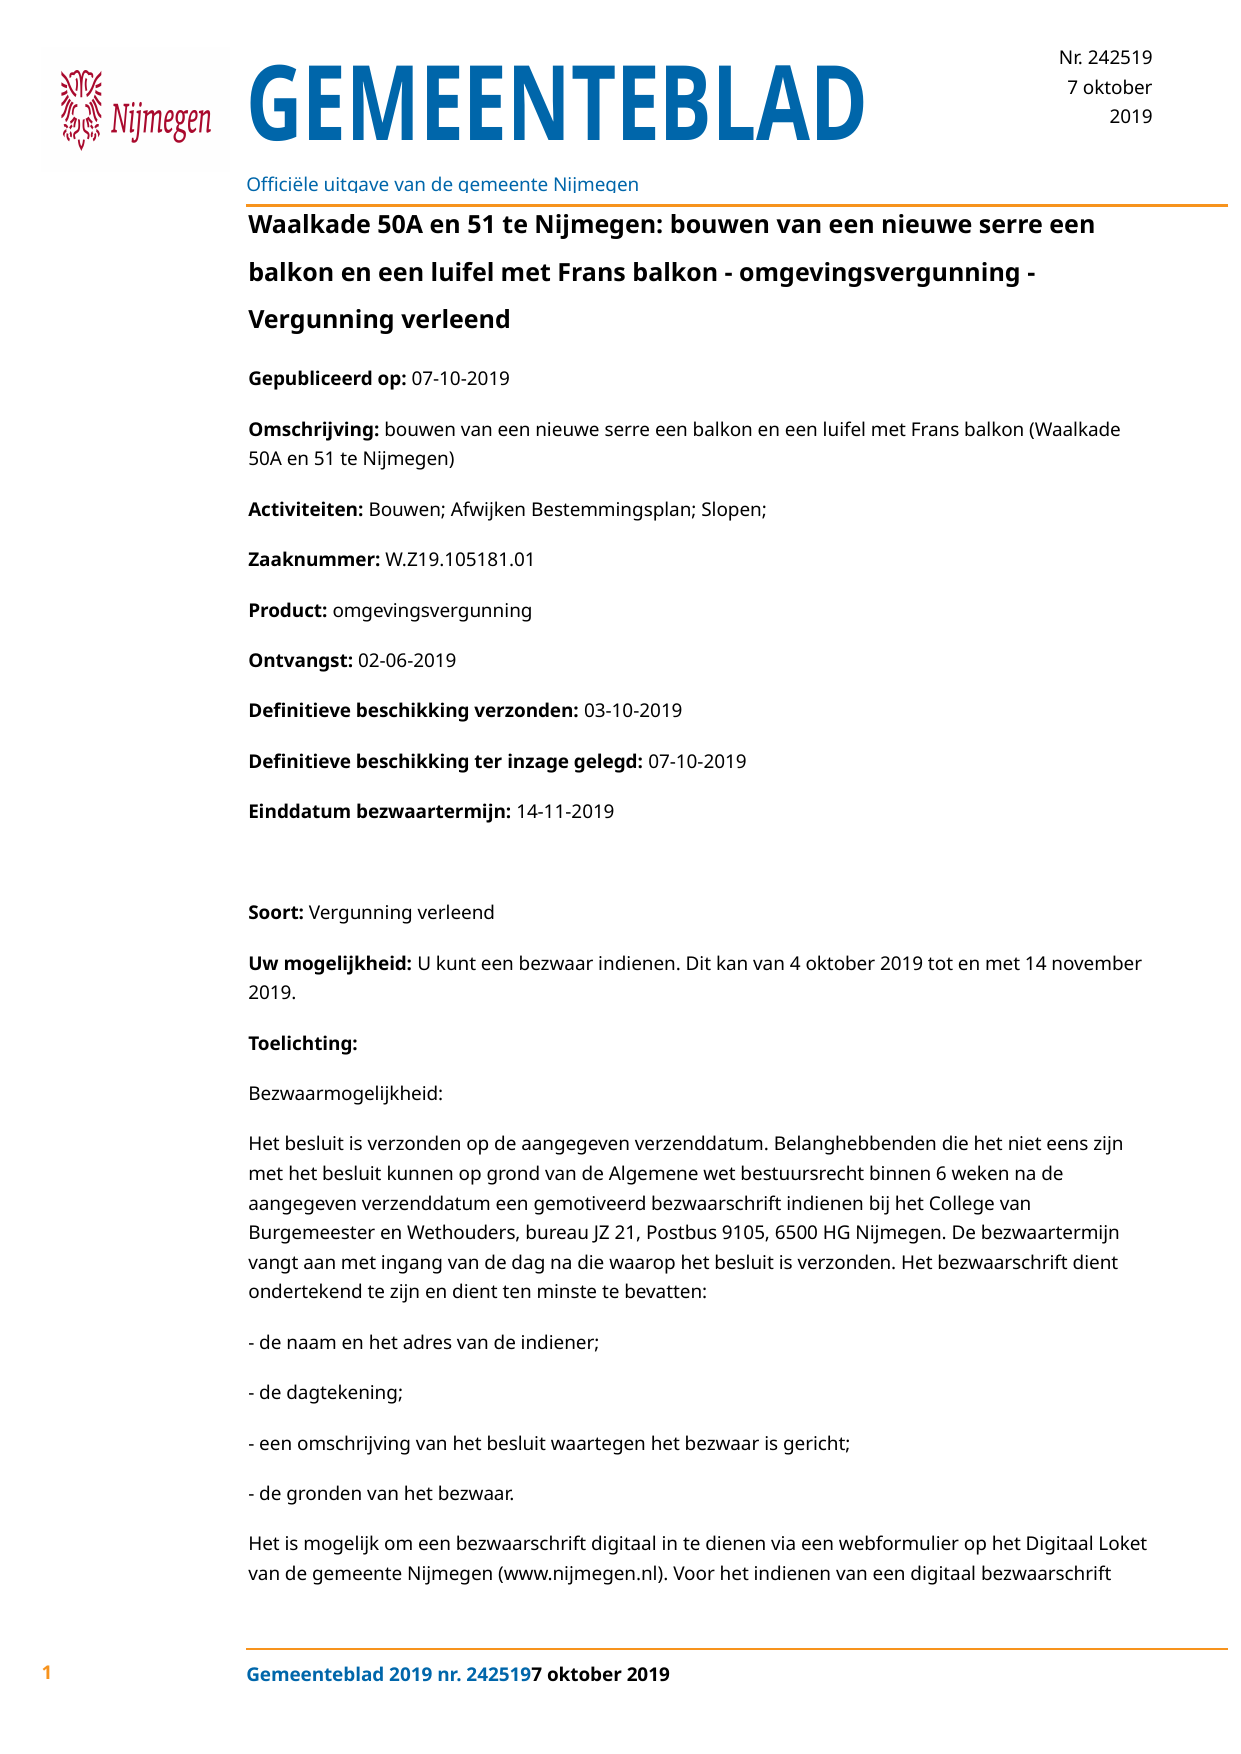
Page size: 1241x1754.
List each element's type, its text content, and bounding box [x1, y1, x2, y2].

text Omschrijving: bouwen van een nieuwe serre een balkon en een luifel met Frans balkon (Waalkade 50A en 51 te Nijmegen) [248, 416, 1152, 471]
text Soort: Vergunning verleend [248, 899, 1152, 925]
text Toelichting: [248, 1030, 1152, 1055]
text - de dagtekening; [248, 1379, 1152, 1405]
picture [41, 47, 231, 172]
text Einddatum bezwaartermijn: 14-11-2019 [248, 798, 1152, 824]
text Definitieve beschikking verzonden: 03-10-2019 [248, 698, 1152, 723]
text - de naam en het adres van de indiener; [248, 1329, 1152, 1354]
text Ontvangst: 02-06-2019 [248, 647, 1152, 673]
text Gepubliceerd op: 07-10-2019 [248, 366, 1152, 391]
text Definitieve beschikking ter inzage gelegd: 07-10-2019 [248, 748, 1152, 774]
text Uw mogelijkheid: U kunt een bezwaar indienen. Dit kan van 4 oktober 2019 tot en met 14 november 2019. [248, 950, 1152, 1005]
text Het besluit is verzonden op de aangegeven verzenddatum. Belanghebbenden die het niet eens zijn met het besluit kunnen op grond van de Algemene wet bestuursrecht binnen 6 weken na de aangegeven verzenddatum een gemotiveerd bezwaarschrift indienen bij het College van Burgemeester en Wethouders, bureau JZ 21, Postbus 9105, 6500 HG Nijmegen. De bezwaartermijn vangt aan met ingang van de dag na die waarop het besluit is verzonden. Het bezwaarschrift dient ondertekend te zijn en dient ten minste te bevatten: [248, 1131, 1152, 1304]
text - een omschrijving van het besluit waartegen het bezwaar is gericht; [248, 1430, 1152, 1455]
text Activiteiten: Bouwen; Afwijken Bestemmingsplan; Slopen; [248, 496, 1152, 522]
text Zaaknummer: W.Z19.105181.01 [248, 546, 1152, 572]
text - de gronden van het bezwaar. [248, 1480, 1152, 1506]
text Het is mogelijk om een bezwaarschrift digitaal in te dienen via een webformulier op het Digitaal Loket van de gemeente Nijmegen (www.nijmegen.nl). Voor het indienen van een digitaal bezwaarschrift [248, 1531, 1152, 1586]
text Waalkade 50A en 51 te Nijmegen: bouwen van een nieuwe serre een balkon en een luifel met Frans balkon - omgevingsvergunning - Vergunning verleend [248, 207, 1152, 336]
text Bezwaarmogelijkheid: [248, 1080, 1152, 1106]
text Product: omgevingsvergunning [248, 597, 1152, 622]
